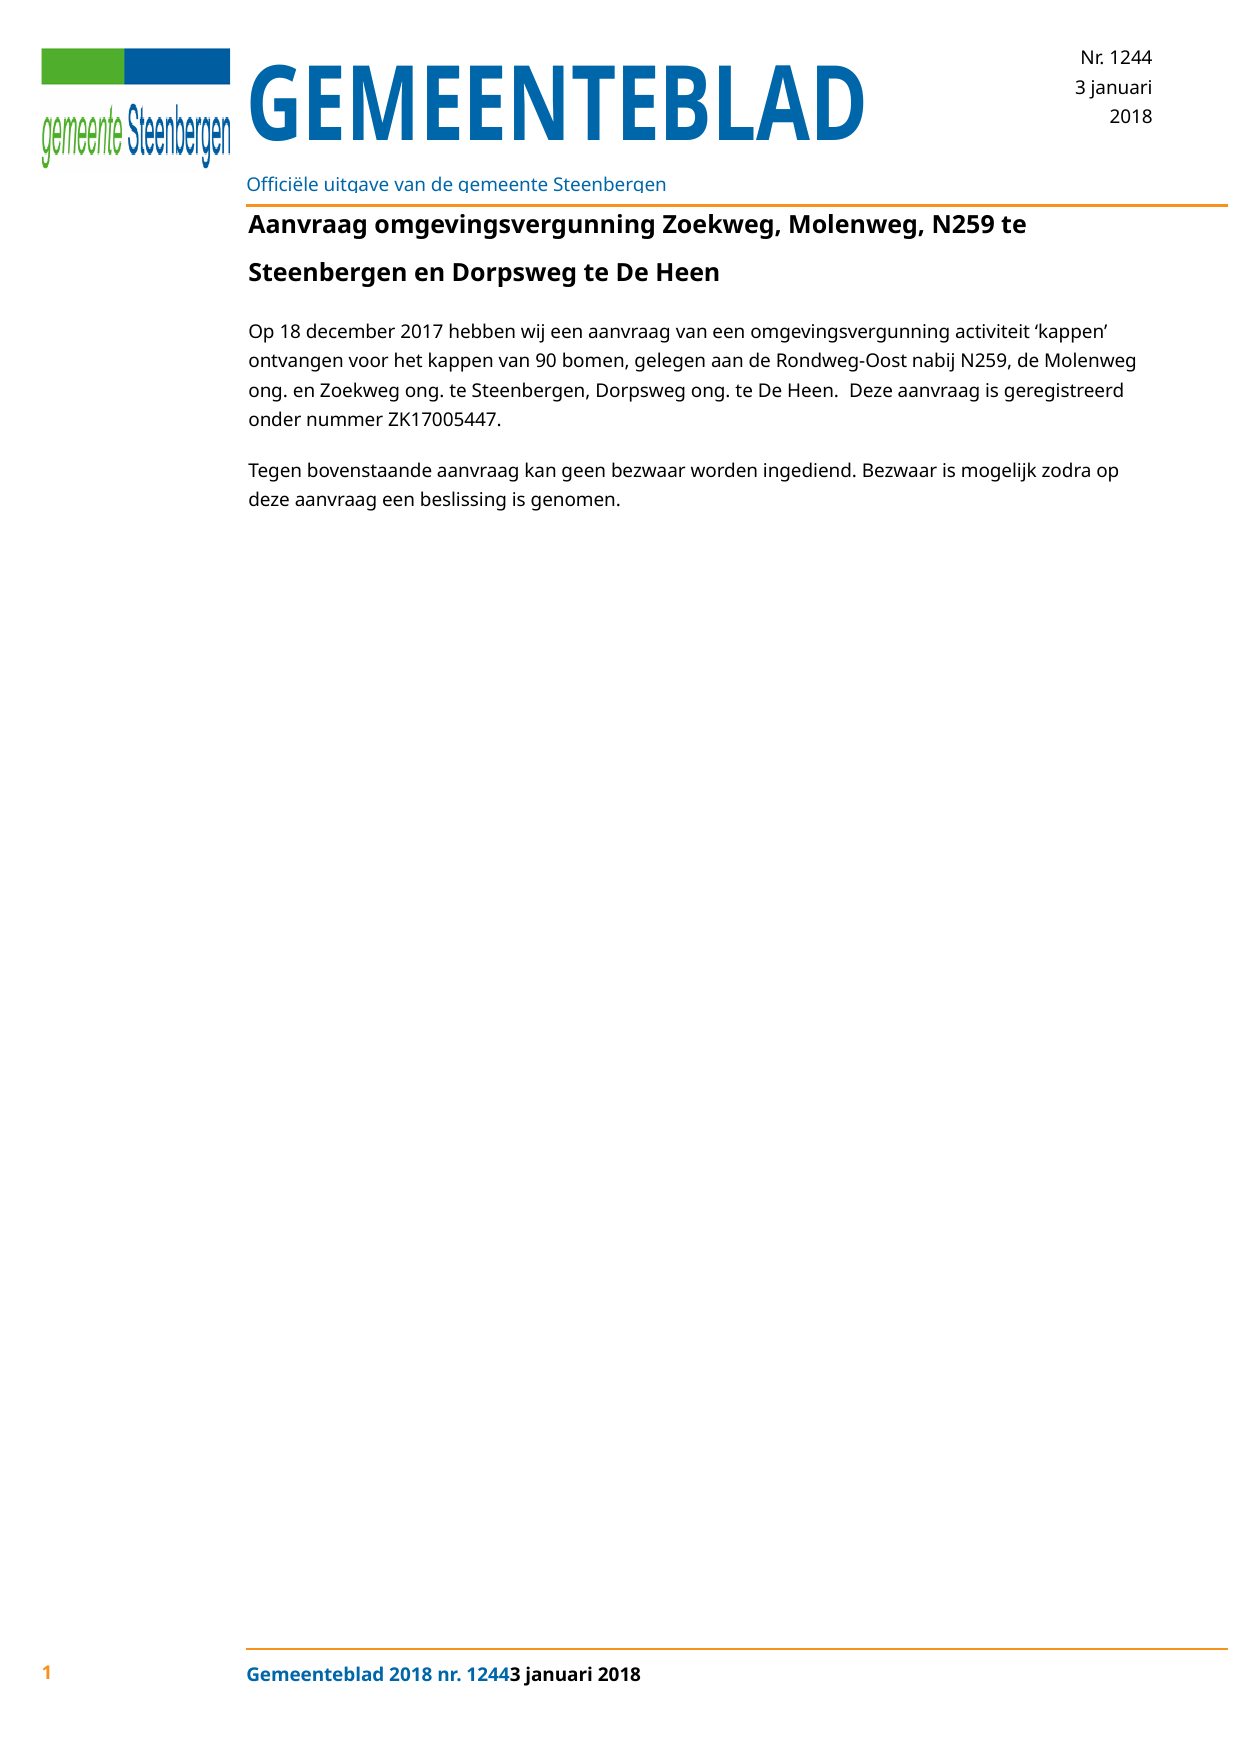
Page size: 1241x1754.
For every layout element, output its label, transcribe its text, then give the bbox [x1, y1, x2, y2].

text Tegen bovenstaande aanvraag kan geen bezwaar worden ingediend. Bezwaar is mogelijk zodra op deze aanvraag een beslissing is genomen. [248, 457, 1152, 512]
text Aanvraag omgevingsvergunning Zoekweg, Molenweg, N259 te Steenbergen en Dorpsweg te De Heen [248, 207, 1152, 288]
picture [41, 47, 231, 172]
text Op 18 december 2017 hebben wij een aanvraag van een omgevingsvergunning activiteit ‘kappen’ ontvangen voor het kappen van 90 bomen, gelegen aan de Rondweg-Oost nabij N259, de Molenweg ong. en Zoekweg ong. te Steenbergen, Dorpsweg ong. te De Heen. Deze aanvraag is geregistreerd onder nummer ZK17005447. [248, 318, 1152, 432]
